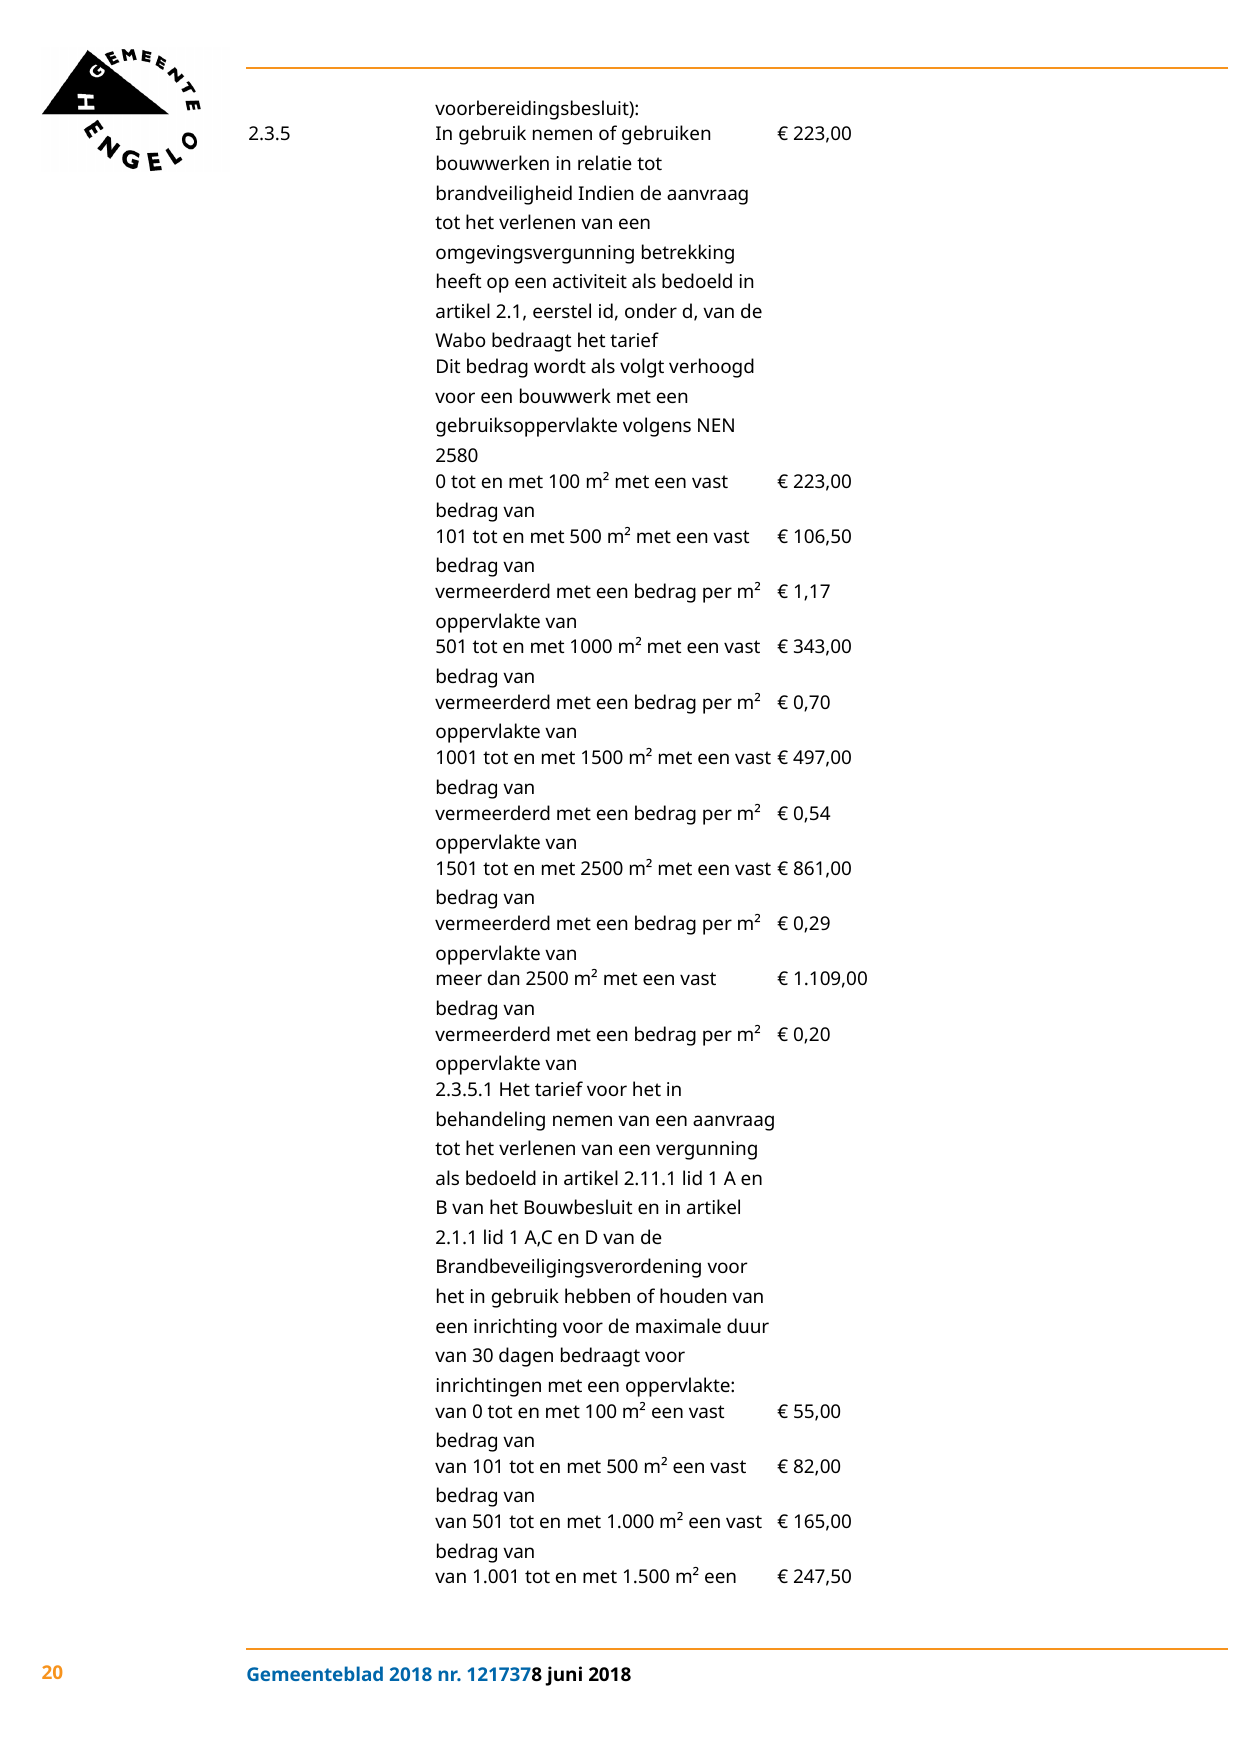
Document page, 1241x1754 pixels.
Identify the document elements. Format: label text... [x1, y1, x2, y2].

table_cell € 247,50 [777, 1564, 964, 1589]
table_cell Dit bedrag wordt als volgt verhoogd voor een bouwwerk met een gebruiksoppervlakte volgens NEN 2580 [435, 353, 777, 468]
table_cell [248, 1021, 435, 1076]
table_cell [964, 353, 1152, 468]
table_cell van 1.001 tot en met 1.500 m² een [435, 1564, 777, 1589]
table_cell [248, 1076, 435, 1398]
table_cell € 343,00 [777, 634, 964, 689]
table_cell vermeerderd met een bedrag per m² oppervlakte van [435, 910, 777, 966]
table_cell € 1,17 [777, 579, 964, 634]
table_cell € 165,00 [777, 1509, 964, 1564]
table_cell € 0,29 [777, 910, 964, 966]
table_cell 101 tot en met 500 m² met een vast bedrag van [435, 523, 777, 578]
table_cell [248, 966, 435, 1021]
table_cell 1501 tot en met 2500 m² met een vast bedrag van [435, 855, 777, 910]
table_cell [964, 855, 1152, 910]
table_cell [964, 744, 1152, 800]
picture [41, 47, 231, 172]
table_cell [964, 689, 1152, 744]
table_cell vermeerderd met een bedrag per m² oppervlakte van [435, 579, 777, 634]
table_cell [248, 634, 435, 689]
table_cell [248, 353, 435, 468]
table_cell [248, 910, 435, 966]
table_cell In gebruik nemen of gebruiken bouwwerken in relatie tot brandveiligheid Indien de aanvraag tot het verlenen van een omgevingsvergunning betrekking heeft op een activiteit als bedoeld in artikel 2.1, eerstel id, onder d, van de Wabo bedraagt het tarief [435, 121, 777, 353]
table_cell [248, 1509, 435, 1564]
table_cell [964, 523, 1152, 578]
table_cell [248, 579, 435, 634]
table_cell [248, 1453, 435, 1508]
table_cell [964, 121, 1152, 353]
table_cell [964, 1021, 1152, 1076]
table_cell [248, 1398, 435, 1453]
table_cell [964, 800, 1152, 855]
table_cell vermeerderd met een bedrag per m² oppervlakte van [435, 1021, 777, 1076]
table_cell [964, 966, 1152, 1021]
table_cell [964, 1509, 1152, 1564]
table_cell 1001 tot en met 1500 m² met een vast bedrag van [435, 744, 777, 800]
table_cell [964, 1398, 1152, 1453]
table_cell [964, 95, 1152, 121]
table_cell [964, 1564, 1152, 1589]
table_cell [777, 1076, 964, 1398]
table_cell € 82,00 [777, 1453, 964, 1508]
table_cell [248, 800, 435, 855]
table_cell [777, 353, 964, 468]
table_cell [248, 95, 435, 121]
table_cell € 0,70 [777, 689, 964, 744]
table_cell € 106,50 [777, 523, 964, 578]
table_cell [248, 744, 435, 800]
table_cell € 0,20 [777, 1021, 964, 1076]
table_cell [248, 689, 435, 744]
table_cell [964, 1453, 1152, 1508]
table_cell [964, 579, 1152, 634]
table_cell [777, 95, 964, 121]
table_cell van 501 tot en met 1.000 m² een vast bedrag van [435, 1509, 777, 1564]
table_cell meer dan 2500 m² met een vast bedrag van [435, 966, 777, 1021]
table_cell van 101 tot en met 500 m² een vast bedrag van [435, 1453, 777, 1508]
table_cell [248, 523, 435, 578]
table_cell 2.3.5 [248, 121, 435, 353]
table_cell [248, 1564, 435, 1589]
table_cell [964, 468, 1152, 523]
table_cell [964, 910, 1152, 966]
table_cell [248, 468, 435, 523]
table_cell [964, 634, 1152, 689]
table_cell € 55,00 [777, 1398, 964, 1453]
table_cell € 861,00 [777, 855, 964, 910]
table_cell [248, 855, 435, 910]
table_cell € 223,00 [777, 121, 964, 353]
table_cell [964, 1076, 1152, 1398]
table_cell € 223,00 [777, 468, 964, 523]
table_cell 501 tot en met 1000 m² met een vast bedrag van [435, 634, 777, 689]
table_cell € 497,00 [777, 744, 964, 800]
table_cell voorbereidingsbesluit): [435, 95, 777, 121]
table_cell 2.3.5.1 Het tarief voor het in behandeling nemen van een aanvraag tot het verlenen van een vergunning als bedoeld in artikel 2.11.1 lid 1 A en B van het Bouwbesluit en in artikel 2.1.1 lid 1 A,C en D van de Brandbeveiligingsverordening voor het in gebruik hebben of houden van een inrichting voor de maximale duur van 30 dagen bedraagt voor inrichtingen met een oppervlakte: [435, 1076, 777, 1398]
table_cell van 0 tot en met 100 m² een vast bedrag van [435, 1398, 777, 1453]
table_cell vermeerderd met een bedrag per m² oppervlakte van [435, 800, 777, 855]
table_cell 0 tot en met 100 m² met een vast bedrag van [435, 468, 777, 523]
table_cell vermeerderd met een bedrag per m² oppervlakte van [435, 689, 777, 744]
table_cell € 1.109,00 [777, 966, 964, 1021]
table_cell € 0,54 [777, 800, 964, 855]
